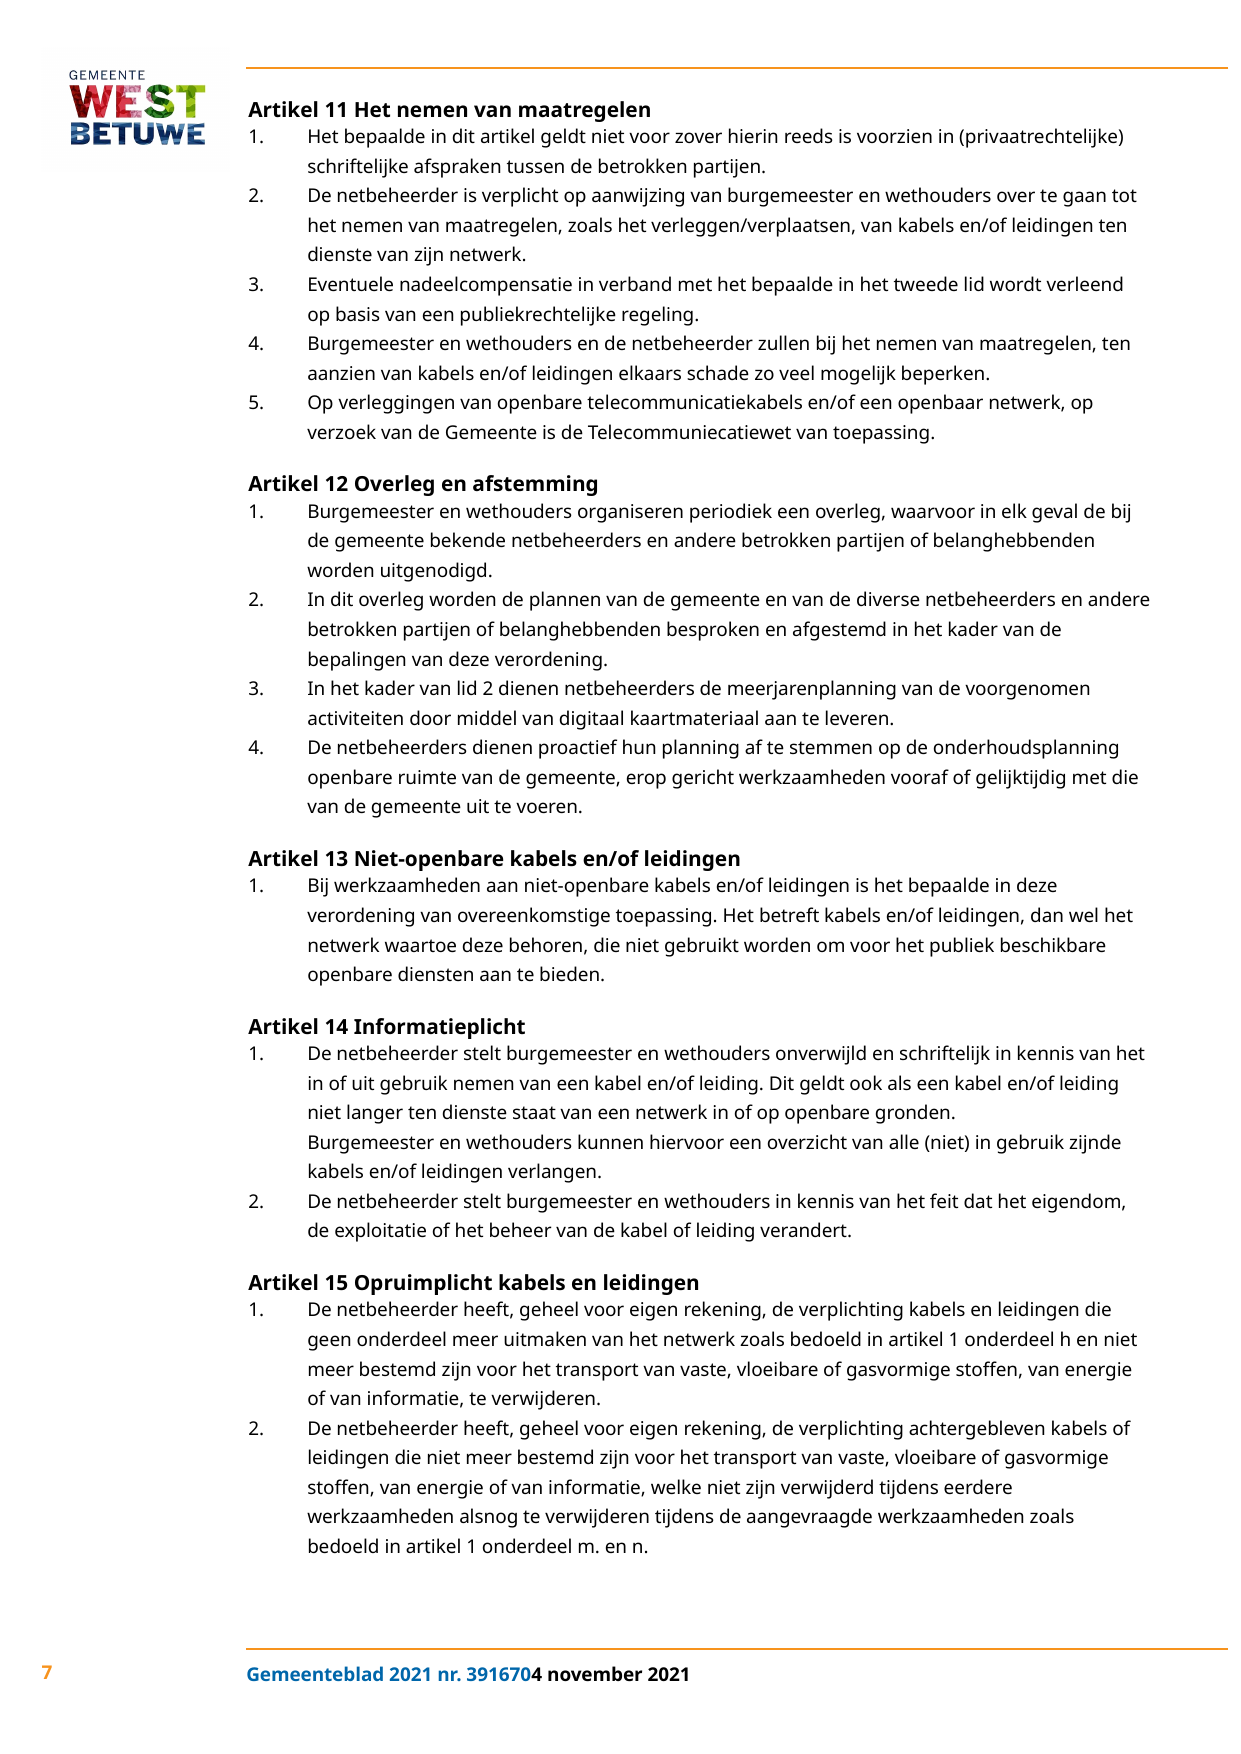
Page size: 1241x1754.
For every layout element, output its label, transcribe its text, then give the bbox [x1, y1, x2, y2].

list Burgemeester en wethouders kunnen hiervoor een overzicht van alle (niet) in gebruik zijnde kabels en/of leidingen verlangen. [248, 1129, 1152, 1184]
list De netbeheerders dienen proactief hun planning af te stemmen op de onderhoudsplanning openbare ruimte van de gemeente, erop gericht werkzaamheden vooraf of gelijktijdig met die van de gemeente uit te voeren. [248, 734, 1152, 819]
text Artikel 14 Informatieplicht [248, 1012, 1152, 1040]
text Artikel 12 Overleg en afstemming [248, 469, 1152, 498]
list Het bepaalde in dit artikel geldt niet voor zover hierin reeds is voorzien in (privaatrechtelijke) schriftelijke afspraken tussen de betrokken partijen. [248, 123, 1152, 178]
list De netbeheerder heeft, geheel voor eigen rekening, de verplichting achtergebleven kabels of leidingen die niet meer bestemd zijn voor het transport van vaste, vloeibare of gasvormige stoffen, van energie of van informatie, welke niet zijn verwijderd tijdens eerdere werkzaamheden alsnog te verwijderen tijdens de aangevraagde werkzaamheden zoals bedoeld in artikel 1 onderdeel m. en n. [248, 1415, 1152, 1559]
text Artikel 15 Opruimplicht kabels en leidingen [248, 1268, 1152, 1297]
list Eventuele nadeelcompensatie in verband met het bepaalde in het tweede lid wordt verleend op basis van een publiekrechtelijke regeling. [248, 271, 1152, 326]
list Burgemeester en wethouders en de netbeheerder zullen bij het nemen van maatregelen, ten aanzien van kabels en/of leidingen elkaars schade zo veel mogelijk beperken. [248, 330, 1152, 386]
list De netbeheerder is verplicht op aanwijzing van burgemeester en wethouders over te gaan tot het nemen van maatregelen, zoals het verleggen/verplaatsen, van kabels en/of leidingen ten dienste van zijn netwerk. [248, 182, 1152, 267]
list In dit overleg worden de plannen van de gemeente en van de diverse netbeheerders en andere betrokken partijen of belanghebbenden besproken en afgestemd in het kader van de bepalingen van deze verordening. [248, 587, 1152, 672]
list De netbeheerder stelt burgemeester en wethouders onverwijld en schriftelijk in kennis van het in of uit gebruik nemen van een kabel en/of leiding. Dit geldt ook als een kabel en/of leiding niet langer ten dienste staat van een netwerk in of op openbare gronden. [248, 1040, 1152, 1125]
text Artikel 13 Niet-openbare kabels en/of leidingen [248, 844, 1152, 873]
list Op verleggingen van openbare telecommunicatiekabels en/of een openbaar netwerk, op verzoek van de Gemeente is de Telecommuniecatiewet van toepassing. [248, 389, 1152, 445]
picture [41, 47, 231, 172]
text Artikel 11 Het nemen van maatregelen [248, 95, 1152, 123]
list In het kader van lid 2 dienen netbeheerders de meerjarenplanning van de voorgenomen activiteiten door middel van digitaal kaartmateriaal aan te leveren. [248, 675, 1152, 731]
list De netbeheerder heeft, geheel voor eigen rekening, de verplichting kabels en leidingen die geen onderdeel meer uitmaken van het netwerk zoals bedoeld in artikel 1 onderdeel h en niet meer bestemd zijn voor het transport van vaste, vloeibare of gasvormige stoffen, van energie of van informatie, te verwijderen. [248, 1297, 1152, 1411]
list De netbeheerder stelt burgemeester en wethouders in kennis van het feit dat het eigendom, de exploitatie of het beheer van de kabel of leiding verandert. [248, 1188, 1152, 1243]
list Burgemeester en wethouders organiseren periodiek een overleg, waarvoor in elk geval de bij de gemeente bekende netbeheerders en andere betrokken partijen of belanghebbenden worden uitgenodigd. [248, 498, 1152, 583]
list Bij werkzaamheden aan niet-openbare kabels en/of leidingen is het bepaalde in deze verordening van overeenkomstige toepassing. Het betreft kabels en/of leidingen, dan wel het netwerk waartoe deze behoren, die niet gebruikt worden om voor het publiek beschikbare openbare diensten aan te bieden. [248, 873, 1152, 987]
